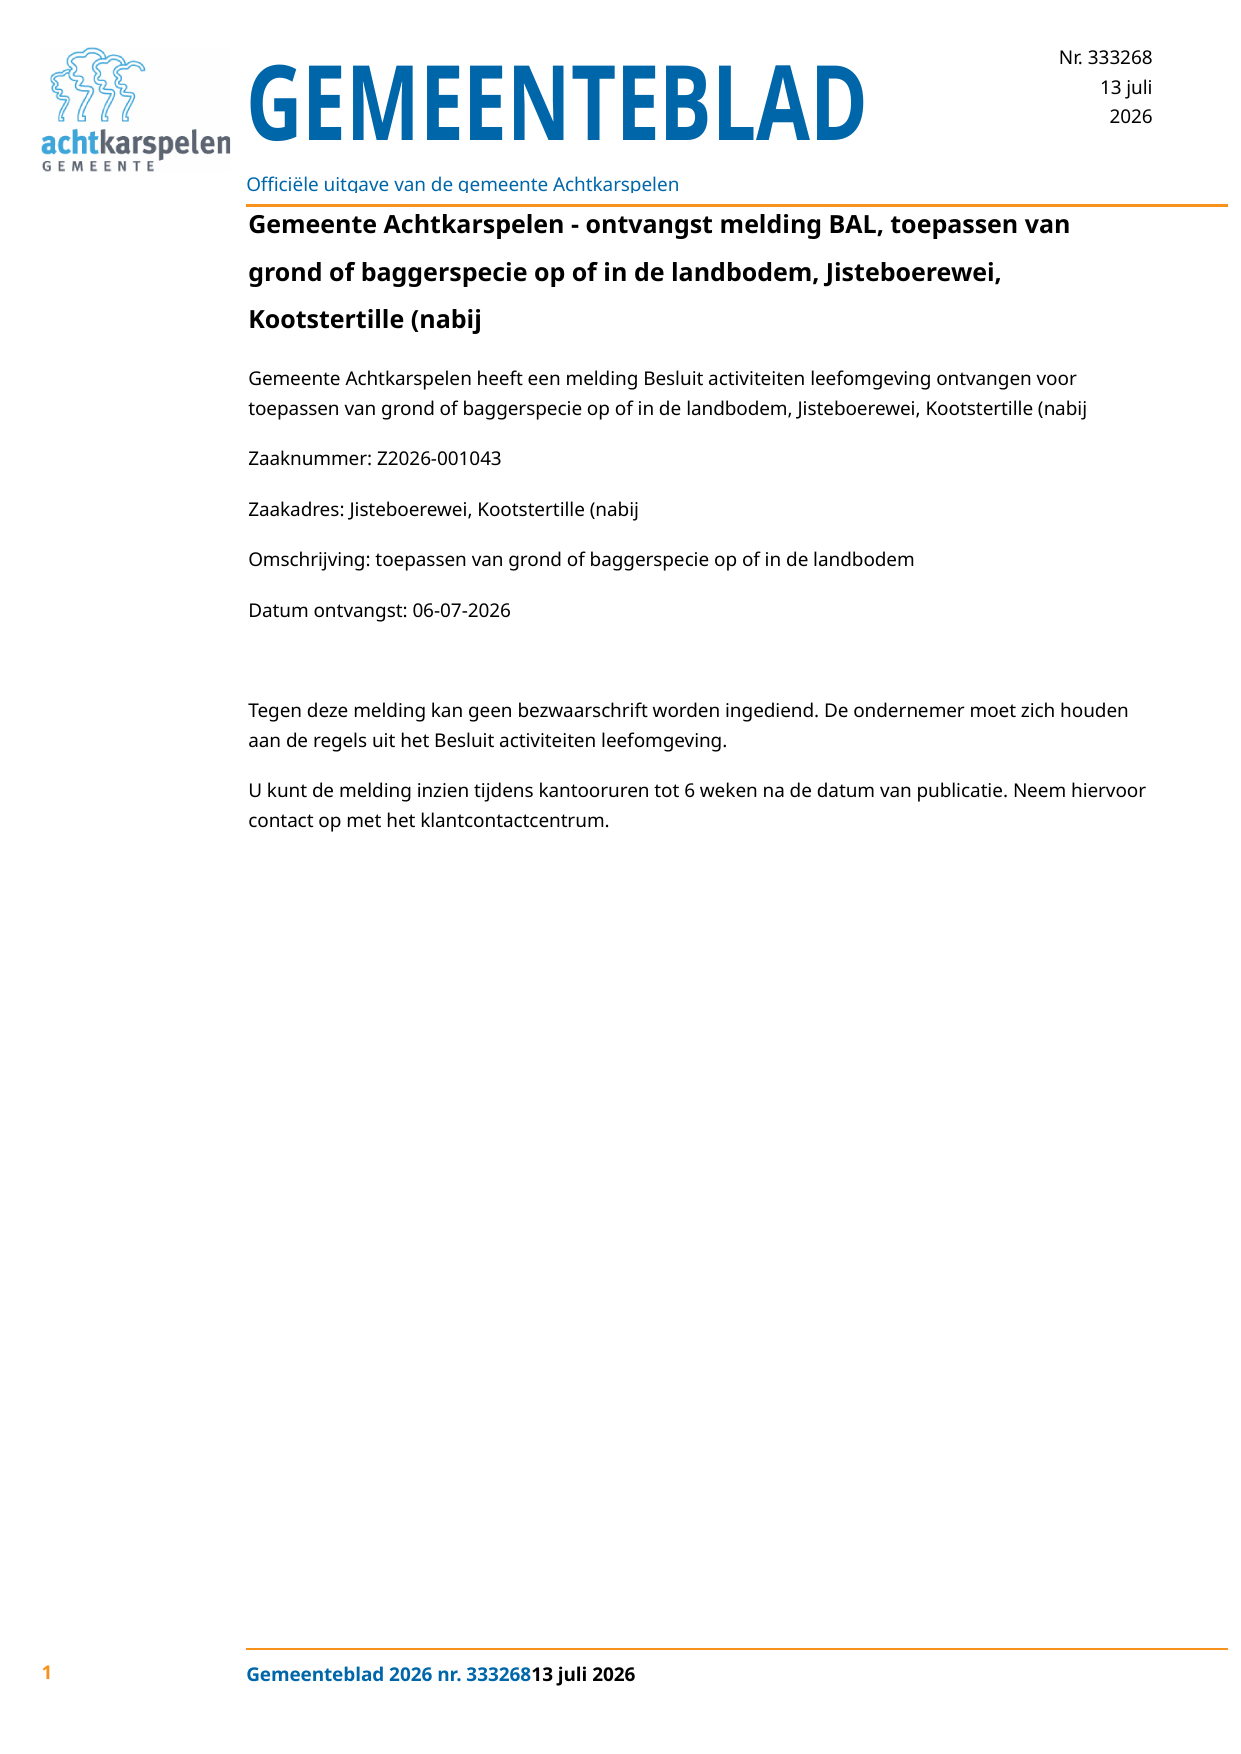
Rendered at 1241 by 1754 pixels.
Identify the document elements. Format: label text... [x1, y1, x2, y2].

text Gemeente Achtkarspelen - ontvangst melding BAL, toepassen van grond of baggerspecie op of in de landbodem, Jisteboerewei, Kootstertille (nabij [248, 207, 1152, 336]
text Datum ontvangst: 06-07-2026 [248, 597, 1152, 622]
text Gemeente Achtkarspelen heeft een melding Besluit activiteiten leefomgeving ontvangen voor toepassen van grond of baggerspecie op of in de landbodem, Jisteboerewei, Kootstertille (nabij [248, 366, 1152, 421]
text Zaaknummer: Z2026-001043 [248, 446, 1152, 471]
text U kunt de melding inzien tijdens kantooruren tot 6 weken na de datum van publicatie. Neem hiervoor contact op met het klantcontactcentrum. [248, 778, 1152, 833]
text Tegen deze melding kan geen bezwaarschrift worden ingediend. De ondernemer moet zich houden aan de regels uit het Besluit activiteiten leefomgeving. [248, 698, 1152, 753]
text Zaakadres: Jisteboerewei, Kootstertille (nabij [248, 496, 1152, 522]
text Omschrijving: toepassen van grond of baggerspecie op of in de landbodem [248, 546, 1152, 572]
picture [41, 47, 231, 172]
